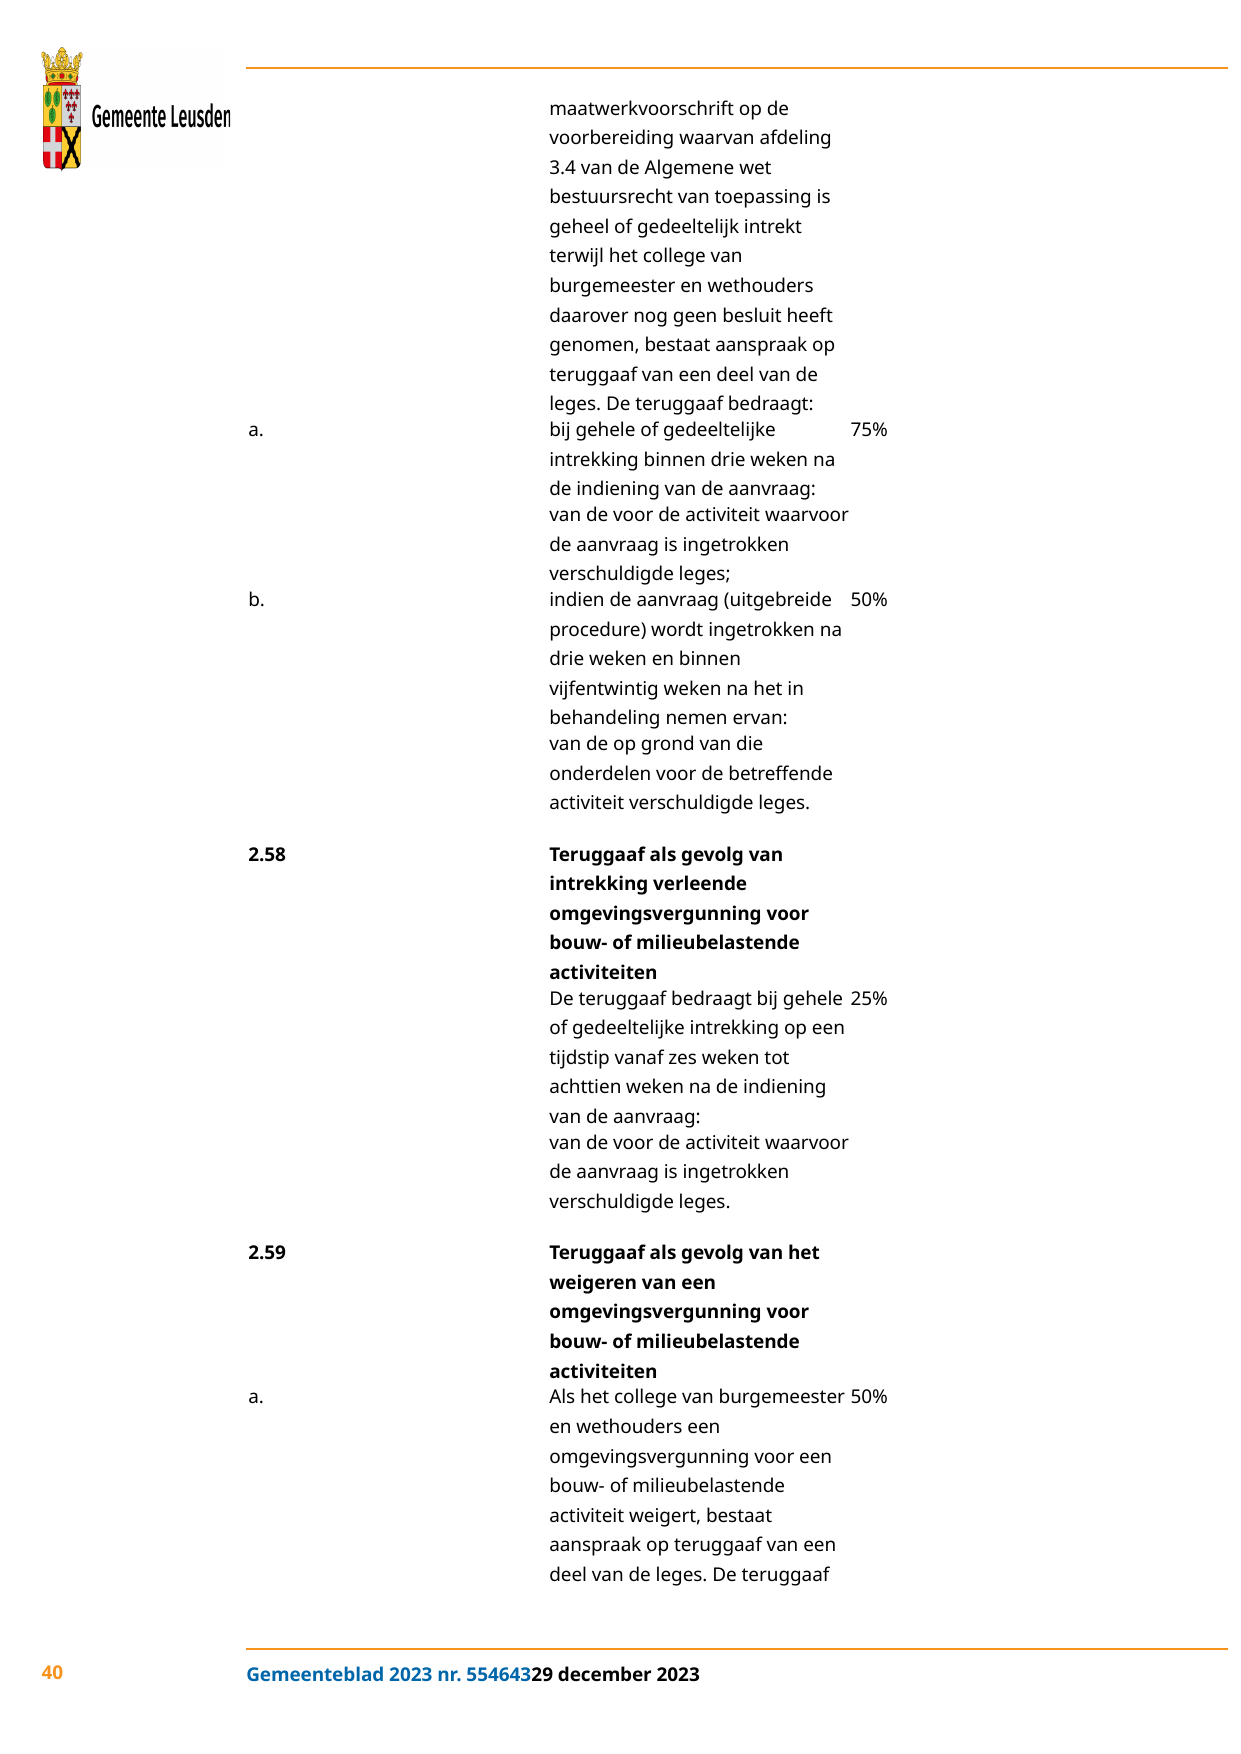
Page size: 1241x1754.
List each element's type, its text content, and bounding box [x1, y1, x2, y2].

table_cell [850, 1129, 1152, 1214]
table_cell [850, 815, 1152, 841]
table_cell [248, 730, 549, 815]
table_cell [850, 95, 1152, 416]
table_cell [248, 501, 549, 586]
table_cell [549, 1214, 850, 1239]
table_cell a. [248, 1384, 549, 1587]
table_cell [248, 1214, 549, 1239]
table_cell a. [248, 416, 549, 501]
table_cell Teruggaaf als gevolg van het weigeren van een omgevingsvergunning voor bouw- of milieubelastende activiteiten [549, 1240, 850, 1384]
picture [41, 47, 231, 172]
table_cell 25% [850, 985, 1152, 1129]
table_cell [248, 985, 549, 1129]
table_cell [549, 815, 850, 841]
table_cell [248, 95, 549, 416]
table_cell van de voor de activiteit waarvoor de aanvraag is ingetrokken verschuldigde leges. [549, 1129, 850, 1214]
table_cell maatwerkvoorschrift op de voorbereiding waarvan afdeling 3.4 van de Algemene wet bestuursrecht van toepassing is geheel of gedeeltelijk intrekt terwijl het college van burgemeester en wethouders daarover nog geen besluit heeft genomen, bestaat aanspraak op teruggaaf van een deel van de leges. De teruggaaf bedraagt: [549, 95, 850, 416]
table_cell indien de aanvraag (uitgebreide procedure) wordt ingetrokken na drie weken en binnen vijfentwintig weken na het in behandeling nemen ervan: [549, 586, 850, 730]
table_cell [850, 1240, 1152, 1384]
table_cell Als het college van burgemeester en wethouders een omgevingsvergunning voor een bouw- of milieubelastende activiteit weigert, bestaat aanspraak op teruggaaf van een deel van de leges. De teruggaaf [549, 1384, 850, 1587]
table_cell 75% [850, 416, 1152, 501]
table_cell [248, 1129, 549, 1214]
table_cell [248, 815, 549, 841]
table_cell 2.59 [248, 1240, 549, 1384]
table_cell Teruggaaf als gevolg van intrekking verleende omgevingsvergunning voor bouw- of milieubelastende activiteiten [549, 841, 850, 985]
table_cell 50% [850, 586, 1152, 730]
table_cell [850, 1214, 1152, 1239]
table_cell 50% [850, 1384, 1152, 1587]
table_cell [850, 841, 1152, 985]
table_cell [850, 501, 1152, 586]
table_cell 2.58 [248, 841, 549, 985]
table_cell bij gehele of gedeeltelijke intrekking binnen drie weken na de indiening van de aanvraag: [549, 416, 850, 501]
table_cell van de voor de activiteit waarvoor de aanvraag is ingetrokken verschuldigde leges; [549, 501, 850, 586]
table_cell van de op grond van die onderdelen voor de betreffende activiteit verschuldigde leges. [549, 730, 850, 815]
table_cell b. [248, 586, 549, 730]
table_cell [850, 730, 1152, 815]
table_cell De teruggaaf bedraagt bij gehele of gedeeltelijke intrekking op een tijdstip vanaf zes weken tot achttien weken na de indiening van de aanvraag: [549, 985, 850, 1129]
